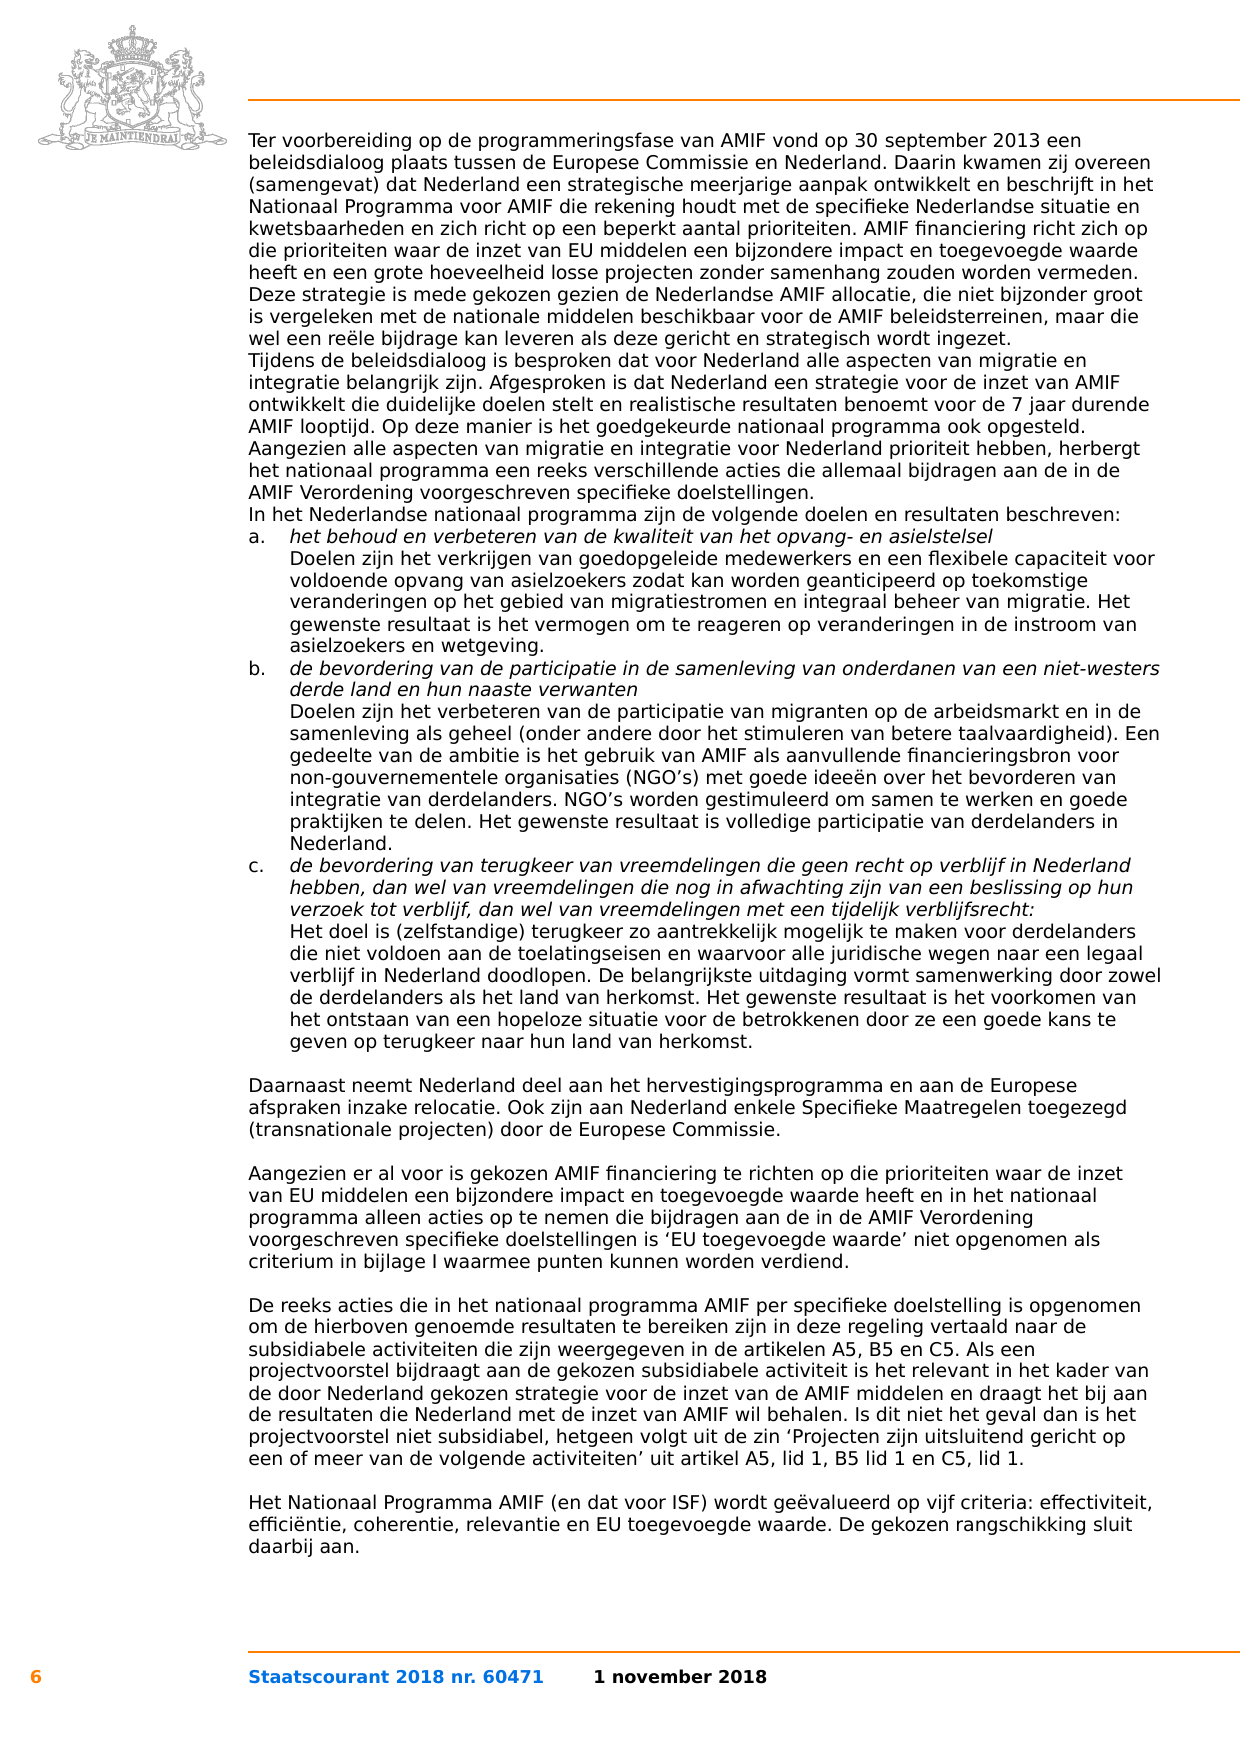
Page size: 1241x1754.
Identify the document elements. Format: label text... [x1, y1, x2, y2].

text De reeks acties die in het nationaal programma AMIF per specifieke doelstelling is opgenomen om de hierboven genoemde resultaten te bereiken zijn in deze regeling vertaald naar de subsidiabele activiteiten die zijn weergegeven in de artikelen A5, B5 en C5. Als een projectvoorstel bijdraagt aan de gekozen subsidiabele activiteit is het relevant in het kader van de door Nederland gekozen strategie voor de inzet van de AMIF middelen en draagt het bij aan de resultaten die Nederland met de inzet van AMIF wil behalen. Is dit niet het geval dan is het projectvoorstel niet subsidiabel, hetgeen volgt uit de zin ‘Projecten zijn uitsluitend gericht op een of meer van de volgende activiteiten’ uit artikel A5, lid 1, B5 lid 1 en C5, lid 1. [248, 1294, 1163, 1470]
text Aangezien er al voor is gekozen AMIF financiering te richten op die prioriteiten waar de inzet van EU middelen een bijzondere impact en toegevoegde waarde heeft en in het nationaal programma alleen acties op te nemen die bijdragen aan de in de AMIF Verordening voorgeschreven specifieke doelstellingen is ‘EU toegevoegde waarde’ niet opgenomen als criterium in bijlage I waarmee punten kunnen worden verdiend. [248, 1163, 1163, 1273]
text Het Nationaal Programma AMIF (en dat voor ISF) wordt geëvalueerd op vijf criteria: effectiviteit, efficiëntie, coherentie, relevantie en EU toegevoegde waarde. De gekozen rangschikking sluit daarbij aan. [248, 1492, 1163, 1558]
text b. de bevordering van de participatie in de samenleving van onderdanen van een niet-westers derde land en hun naaste verwanten [248, 657, 1163, 701]
picture [38, 25, 227, 150]
text In het Nederlandse nationaal programma zijn de volgende doelen en resultaten beschreven: [248, 503, 1163, 526]
text Ter voorbereiding op de programmeringsfase van AMIF vond op 30 september 2013 een beleidsdialoog plaats tussen de Europese Commissie en Nederland. Daarin kwamen zij overeen (samengevat) dat Nederland een strategische meerjarige aanpak ontwikkelt en beschrijft in het Nationaal Programma voor AMIF die rekening houdt met de specifieke Nederlandse situatie en kwetsbaarheden en zich richt op een beperkt aantal prioriteiten. AMIF financiering richt zich op die prioriteiten waar de inzet van EU middelen een bijzondere impact en toegevoegde waarde heeft en een grote hoeveelheid losse projecten zonder samenhang zouden worden vermeden. Deze strategie is mede gekozen gezien de Nederlandse AMIF allocatie, die niet bijzonder groot is vergeleken met de nationale middelen beschikbaar voor de AMIF beleidsterreinen, maar die wel een reële bijdrage kan leveren als deze gericht en strategisch wordt ingezet. [248, 130, 1163, 350]
text Daarnaast neemt Nederland deel aan het hervestigingsprogramma en aan de Europese afspraken inzake relocatie. Ook zijn aan Nederland enkele Specifieke Maatregelen toegezegd (transnationale projecten) door de Europese Commissie. [248, 1075, 1163, 1141]
text Doelen zijn het verbeteren van de participatie van migranten op de arbeidsmarkt en in de samenleving als geheel (onder andere door het stimuleren van betere taalvaardigheid). Een gedeelte van de ambitie is het gebruik van AMIF als aanvullende financieringsbron voor non-gouvernementele organisaties (NGO’s) met goede ideeën over het bevorderen van integratie van derdelanders. NGO’s worden gestimuleerd om samen te werken en goede praktijken te delen. Het gewenste resultaat is volledige participatie van derdelanders in Nederland. [289, 701, 1163, 855]
text Doelen zijn het verkrijgen van goedopgeleide medewerkers en een flexibele capaciteit voor voldoende opvang van asielzoekers zodat kan worden geanticipeerd op toekomstige veranderingen op het gebied van migratiestromen en integraal beheer van migratie. Het gewenste resultaat is het vermogen om te reageren op veranderingen in de instroom van asielzoekers en wetgeving. [289, 547, 1163, 657]
text c. de bevordering van terugkeer van vreemdelingen die geen recht op verblijf in Nederland hebben, dan wel van vreemdelingen die nog in afwachting zijn van een beslissing op hun verzoek tot verblijf, dan wel van vreemdelingen met een tijdelijk verblijfsrecht: [248, 855, 1163, 921]
text Het doel is (zelfstandige) terugkeer zo aantrekkelijk mogelijk te maken voor derdelanders die niet voldoen aan de toelatingseisen en waarvoor alle juridische wegen naar een legaal verblijf in Nederland doodlopen. De belangrijkste uitdaging vormt samenwerking door zowel de derdelanders als het land van herkomst. Het gewenste resultaat is het voorkomen van het ontstaan van een hopeloze situatie voor de betrokkenen door ze een goede kans te geven op terugkeer naar hun land van herkomst. [289, 921, 1163, 1053]
text a. het behoud en verbeteren van de kwaliteit van het opvang- en asielstelsel [248, 526, 1163, 547]
text Tijdens de beleidsdialoog is besproken dat voor Nederland alle aspecten van migratie en integratie belangrijk zijn. Afgesproken is dat Nederland een strategie voor de inzet van AMIF ontwikkelt die duidelijke doelen stelt en realistische resultaten benoemt voor de 7 jaar durende AMIF looptijd. Op deze manier is het goedgekeurde nationaal programma ook opgesteld. Aangezien alle aspecten van migratie en integratie voor Nederland prioriteit hebben, herbergt het nationaal programma een reeks verschillende acties die allemaal bijdragen aan de in de AMIF Verordening voorgeschreven specifieke doelstellingen. [248, 350, 1163, 503]
